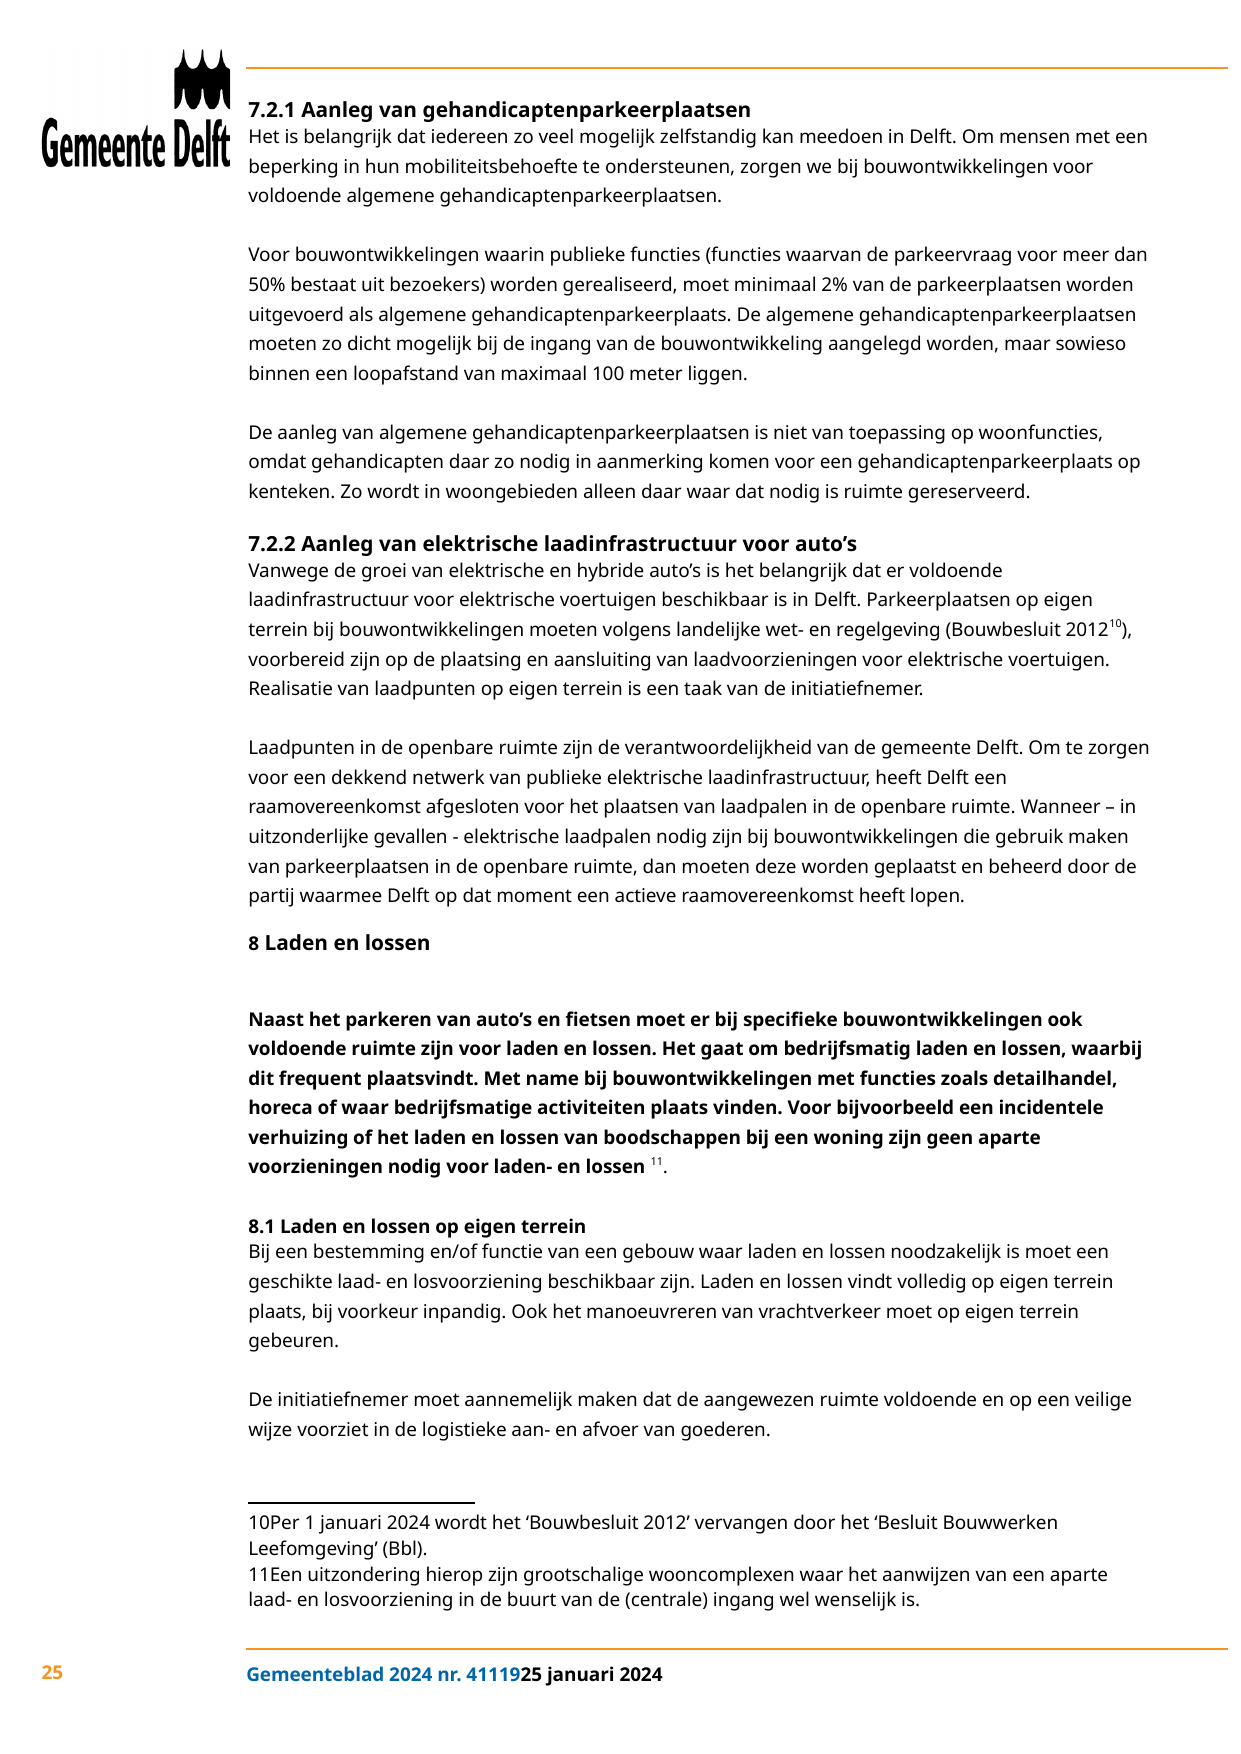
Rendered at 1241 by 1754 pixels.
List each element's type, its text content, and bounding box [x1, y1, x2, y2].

text 7.2.2 Aanleg van elektrische laadinfrastructuur voor auto’s [248, 529, 1152, 557]
text De aanleg van algemene gehandicaptenparkeerplaatsen is niet van toepassing op woonfuncties, omdat gehandicapten daar zo nodig in aanmerking komen voor een gehandicaptenparkeerplaats op kenteken. Zo wordt in woongebieden alleen daar waar dat nodig is ruimte gereserveerd. [248, 419, 1152, 504]
text 8.1 Laden en lossen op eigen terrein [248, 1213, 1152, 1239]
text 8 Laden en lossen [248, 928, 1152, 957]
text Vanwege de groei van elektrische en hybride auto’s is het belangrijk dat er voldoende laadinfrastructuur voor elektrische voertuigen beschikbaar is in Delft. Parkeerplaatsen op eigen terrein bij bouwontwikkelingen moeten volgens landelijke wet- en regelgeving (Bouwbesluit 2012), voorbereid zijn op de plaatsing en aansluiting van laadvoorzieningen voor elektrische voertuigen. Realisatie van laadpunten op eigen terrein is een taak van de initiatiefnemer. [248, 557, 1152, 701]
picture [41, 47, 231, 172]
text Het is belangrijk dat iedereen zo veel mogelijk zelfstandig kan meedoen in Delft. Om mensen met een beperking in hun mobiliteitsbehoefte te ondersteunen, zorgen we bij bouwontwikkelingen voor voldoende algemene gehandicaptenparkeerplaatsen. [248, 123, 1152, 208]
text Per 1 januari 2024 wordt het ‘Bouwbesluit 2012’ vervangen door het ‘Besluit Bouwwerken Leefomgeving’ (Bbl). [248, 1509, 1152, 1561]
text Een uitzondering hierop zijn grootschalige wooncomplexen waar het aanwijzen van een aparte laad- en losvoorziening in de buurt van de (centrale) ingang wel wenselijk is. [248, 1561, 1152, 1612]
text Bij een bestemming en/of functie van een gebouw waar laden en lossen noodzakelijk is moet een geschikte laad- en losvoorziening beschikbaar zijn. Laden en lossen vindt volledig op eigen terrein plaats, bij voorkeur inpandig. Ook het manoeuvreren van vrachtverkeer moet op eigen terrein gebeuren. [248, 1239, 1152, 1353]
text Naast het parkeren van auto’s en fietsen moet er bij specifieke bouwontwikkelingen ook voldoende ruimte zijn voor laden en lossen. Het gaat om bedrijfsmatig laden en lossen, waarbij dit frequent plaatsvindt. Met name bij bouwontwikkelingen met functies zoals detailhandel, horeca of waar bedrijfsmatige activiteiten plaats vinden. Voor bijvoorbeeld een incidentele verhuizing of het laden en lossen van boodschappen bij een woning zijn geen aparte voorzieningen nodig voor laden- en lossen . [248, 1006, 1152, 1179]
text Voor bouwontwikkelingen waarin publieke functies (functies waarvan de parkeervraag voor meer dan 50% bestaat uit bezoekers) worden gerealiseerd, moet minimaal 2% van de parkeerplaatsen worden uitgevoerd als algemene gehandicaptenparkeerplaats. De algemene gehandicaptenparkeerplaatsen moeten zo dicht mogelijk bij de ingang van de bouwontwikkeling aangelegd worden, maar sowieso binnen een loopafstand van maximaal 100 meter liggen. [248, 242, 1152, 386]
text Laadpunten in de openbare ruimte zijn de verantwoordelijkheid van de gemeente Delft. Om te zorgen voor een dekkend netwerk van publieke elektrische laadinfrastructuur, heeft Delft een raamovereenkomst afgesloten voor het plaatsen van laadpalen in de openbare ruimte. Wanneer – in uitzonderlijke gevallen - elektrische laadpalen nodig zijn bij bouwontwikkelingen die gebruik maken van parkeerplaatsen in de openbare ruimte, dan moeten deze worden geplaatst en beheerd door de partij waarmee Delft op dat moment een actieve raamovereenkomst heeft lopen. [248, 734, 1152, 908]
text 7.2.1 Aanleg van gehandicaptenparkeerplaatsen [248, 95, 1152, 123]
text De initiatiefnemer moet aannemelijk maken dat de aangewezen ruimte voldoende en op een veilige wijze voorziet in de logistieke aan- en afvoer van goederen. [248, 1387, 1152, 1442]
